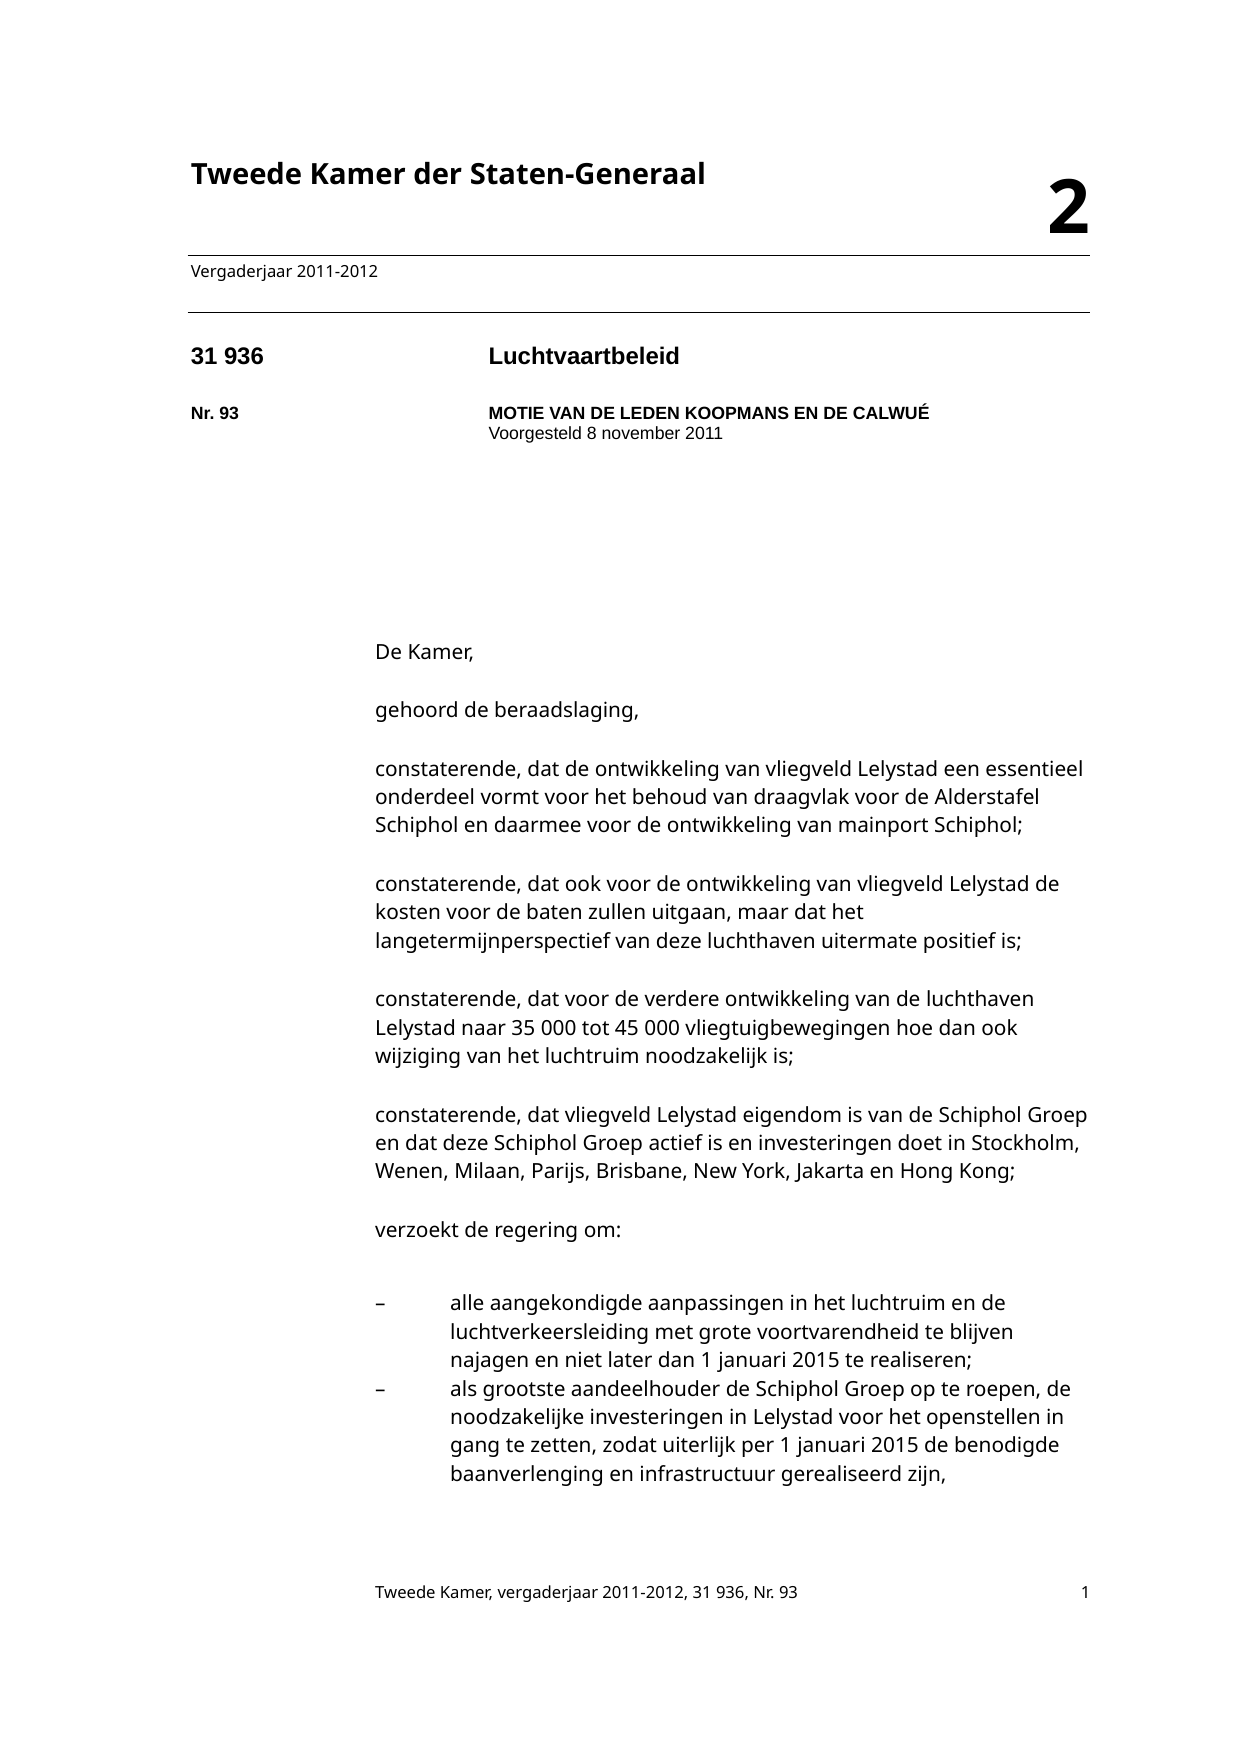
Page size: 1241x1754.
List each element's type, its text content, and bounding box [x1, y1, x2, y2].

table_cell MOTIE VAN DE LEDEN KOOPMANS EN DE CALWUÉ Voorgesteld 8 november 2011 [485, 399, 1090, 518]
list als grootste aandeelhouder de Schiphol Groep op te roepen, de noodzakelijke investeringen in Lelystad voor het openstellen in gang te zetten, zodat uiterlijk per 1 januari 2015 de benodigde baanverlenging en infrastructuur gerealiseerd zijn, [375, 1374, 1090, 1487]
table_header 2 [910, 150, 1090, 255]
table_cell [188, 313, 485, 339]
table_cell Nr. 93 [188, 399, 485, 518]
text verzoekt de regering om: [375, 1215, 1090, 1243]
text constaterende, dat vliegveld Lelystad eigendom is van de Schiphol Groep en dat deze Schiphol Groep actief is en investeringen doet in Stockholm, Wenen, Milaan, Parijs, Brisbane, New York, Jakarta en Hong Kong; [375, 1100, 1090, 1185]
text constaterende, dat de ontwikkeling van vliegveld Lelystad een essentieel onderdeel vormt voor het behoud van draagvlak voor de Alderstafel Schiphol en daarmee voor de ontwikkeling van mainport Schiphol; [375, 754, 1090, 839]
text constaterende, dat ook voor de ontwikkeling van vliegveld Lelystad de kosten voor de baten zullen uitgaan, maar dat het langetermijnperspectief van deze luchthaven uitermate positief is; [375, 869, 1090, 954]
text De Kamer, [375, 637, 1090, 665]
text constaterende, dat voor de verdere ontwikkeling van de luchthaven Lelystad naar 35 000 tot 45 000 vliegtuigbewegingen hoe dan ook wijziging van het luchtruim noodzakelijk is; [375, 984, 1090, 1070]
table_cell [485, 313, 1090, 339]
table_cell [485, 256, 1090, 312]
table_header Tweede Kamer der Staten-Generaal [188, 150, 909, 255]
list alle aangekondigde aanpassingen in het luchtruim en de luchtverkeersleiding met grote voortvarendheid te blijven najagen en niet later dan 1 januari 2015 te realiseren; [375, 1288, 1090, 1374]
text gehoord de beraadslaging, [375, 695, 1090, 724]
table_cell Luchtvaartbeleid [485, 339, 1090, 399]
table_cell 31 936 [188, 339, 485, 399]
table_cell Vergaderjaar 2011-2012 [188, 256, 485, 312]
